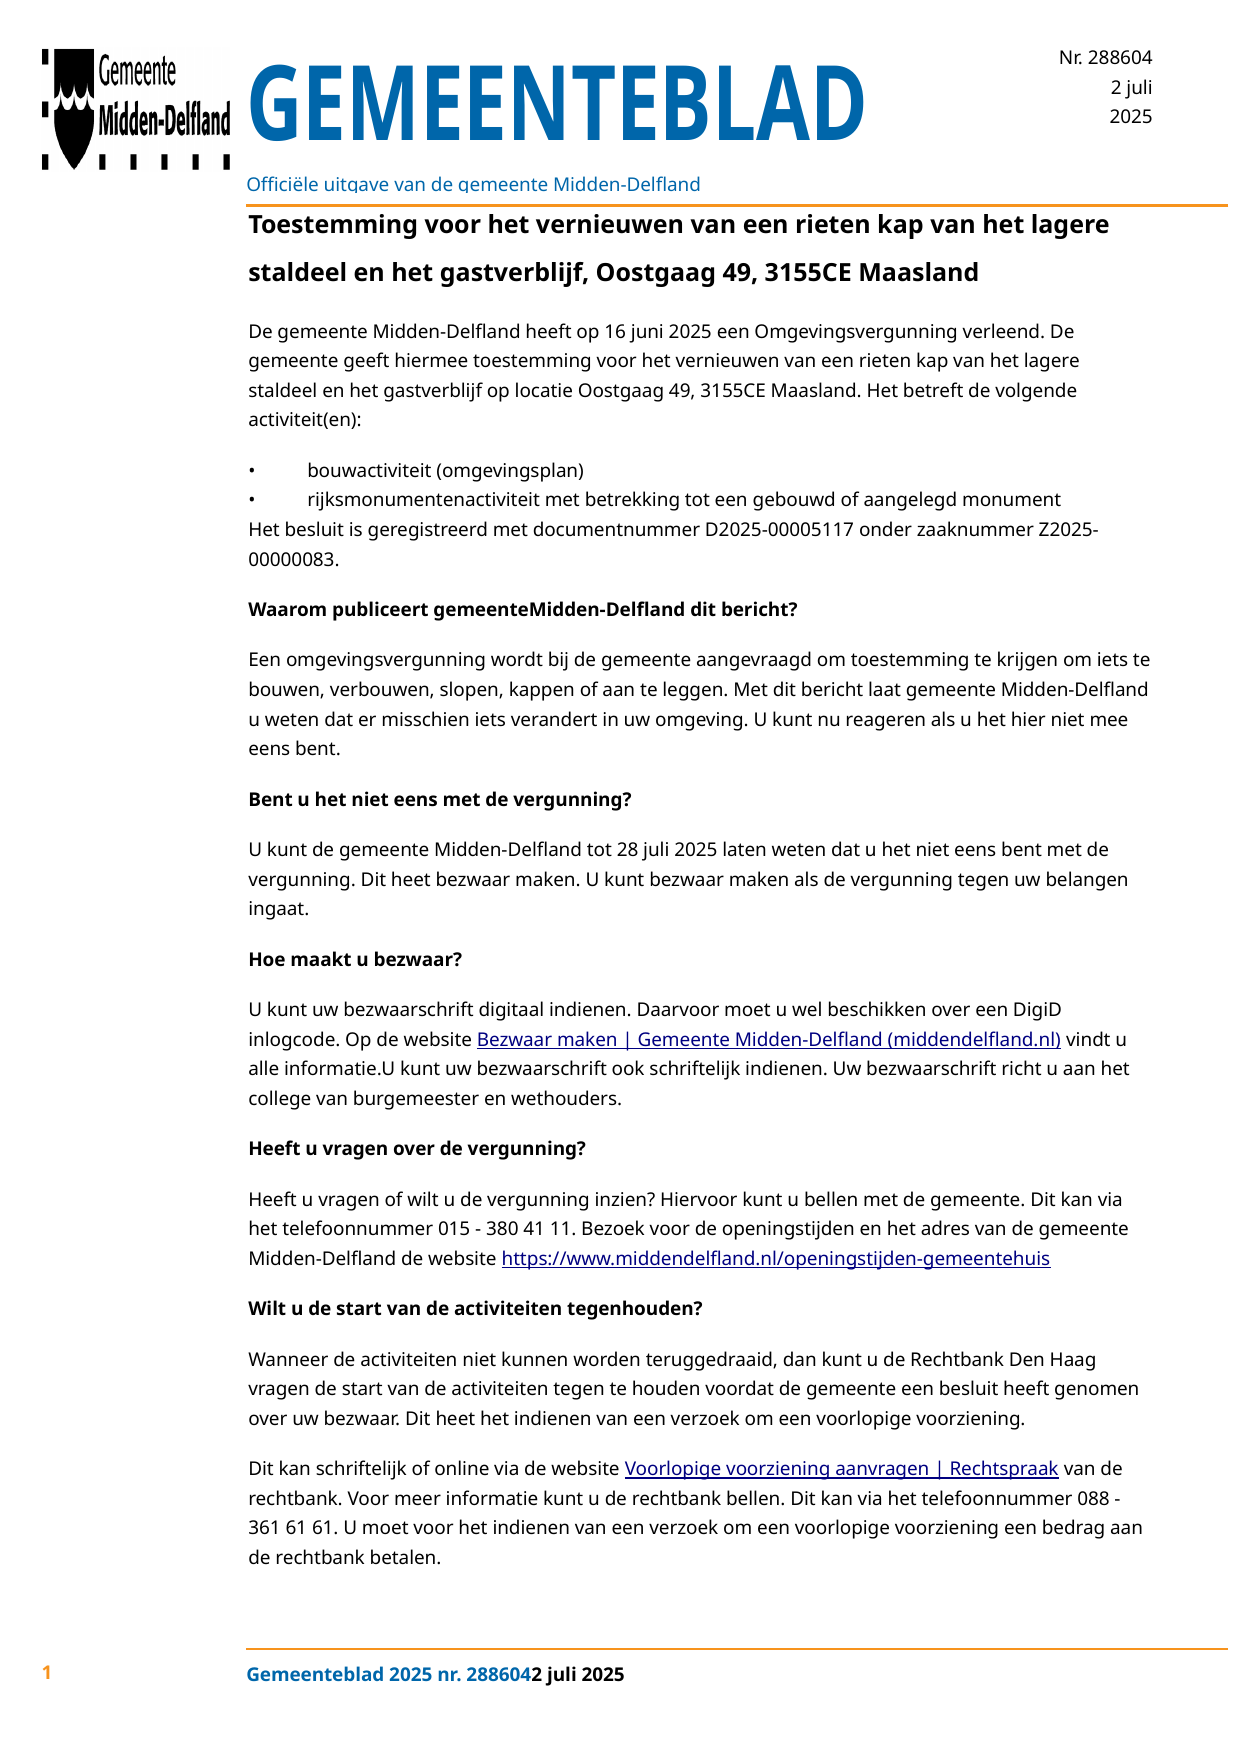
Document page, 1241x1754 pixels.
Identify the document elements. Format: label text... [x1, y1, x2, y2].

text Het besluit is geregistreerd met documentnummer D2025-00005117 onder zaaknummer Z2025-00000083. [248, 516, 1152, 572]
picture [41, 47, 231, 172]
text Heeft u vragen over de vergunning? [248, 1135, 1152, 1161]
text Toestemming voor het vernieuwen van een rieten kap van het lagere staldeel en het gastverblijf, Oostgaag 49, 3155CE Maasland [248, 207, 1152, 288]
text Een omgevingsvergunning wordt bij de gemeente aangevraagd om toestemming te krijgen om iets te bouwen, verbouwen, slopen, kappen of aan te leggen. Met dit bericht laat gemeente Midden-Delfland u weten dat er misschien iets verandert in uw omgeving. U kunt nu reageren als u het hier niet mee eens bent. [248, 647, 1152, 761]
list rijksmonumentenactiviteit met betrekking tot een gebouwd of aangelegd monument [248, 487, 1152, 512]
text De gemeente Midden-Delfland heeft op 16 juni 2025 een Omgevingsvergunning verleend. De gemeente geeft hiermee toestemming voor het vernieuwen van een rieten kap van het lagere staldeel en het gastverblijf op locatie Oostgaag 49, 3155CE Maasland. Het betreft de volgende activiteit(en): [248, 318, 1152, 432]
text U kunt de gemeente Midden-Delfland tot 28 juli 2025 laten weten dat u het niet eens bent met de vergunning. Dit heet bezwaar maken. U kunt bezwaar maken als de vergunning tegen uw belangen ingaat. [248, 836, 1152, 921]
text Wanneer de activiteiten niet kunnen worden teruggedraaid, dan kunt u de Rechtbank Den Haag vragen de start van de activiteiten tegen te houden voordat de gemeente een besluit heeft genomen over uw bezwaar. Dit heet het indienen van een verzoek om een voorlopige voorziening. [248, 1346, 1152, 1431]
text Waarom publiceert gemeenteMidden-Delfland dit bericht? [248, 596, 1152, 622]
list bouwactiviteit (omgevingsplan) [248, 457, 1152, 483]
text Dit kan schriftelijk of online via de website Voorlopige voorziening aanvragen | Rechtspraak van de rechtbank. Voor meer informatie kunt u de rechtbank bellen. Dit kan via het telefoonnummer 088 - 361 61 61. U moet voor het indienen van een verzoek om een voorlopige voorziening een bedrag aan de rechtbank betalen. [248, 1455, 1152, 1570]
text Bent u het niet eens met de vergunning? [248, 786, 1152, 812]
text Hoe maakt u bezwaar? [248, 946, 1152, 972]
text Heeft u vragen of wilt u de vergunning inzien? Hiervoor kunt u bellen met de gemeente. Dit kan via het telefoonnummer 015 - 380 41 11. Bezoek voor de openingstijden en het adres van de gemeente Midden-Delfland de website https://www.middendelfland.nl/openingstijden-gemeentehuis [248, 1186, 1152, 1271]
text Wilt u de start van de activiteiten tegenhouden? [248, 1295, 1152, 1321]
text U kunt uw bezwaarschrift digitaal indienen. Daarvoor moet u wel beschikken over een DigiD inlogcode. Op de website Bezwaar maken | Gemeente Midden-Delfland (middendelfland.nl) vindt u alle informatie.U kunt uw bezwaarschrift ook schriftelijk indienen. Uw bezwaarschrift richt u aan het college van burgemeester en wethouders. [248, 996, 1152, 1111]
